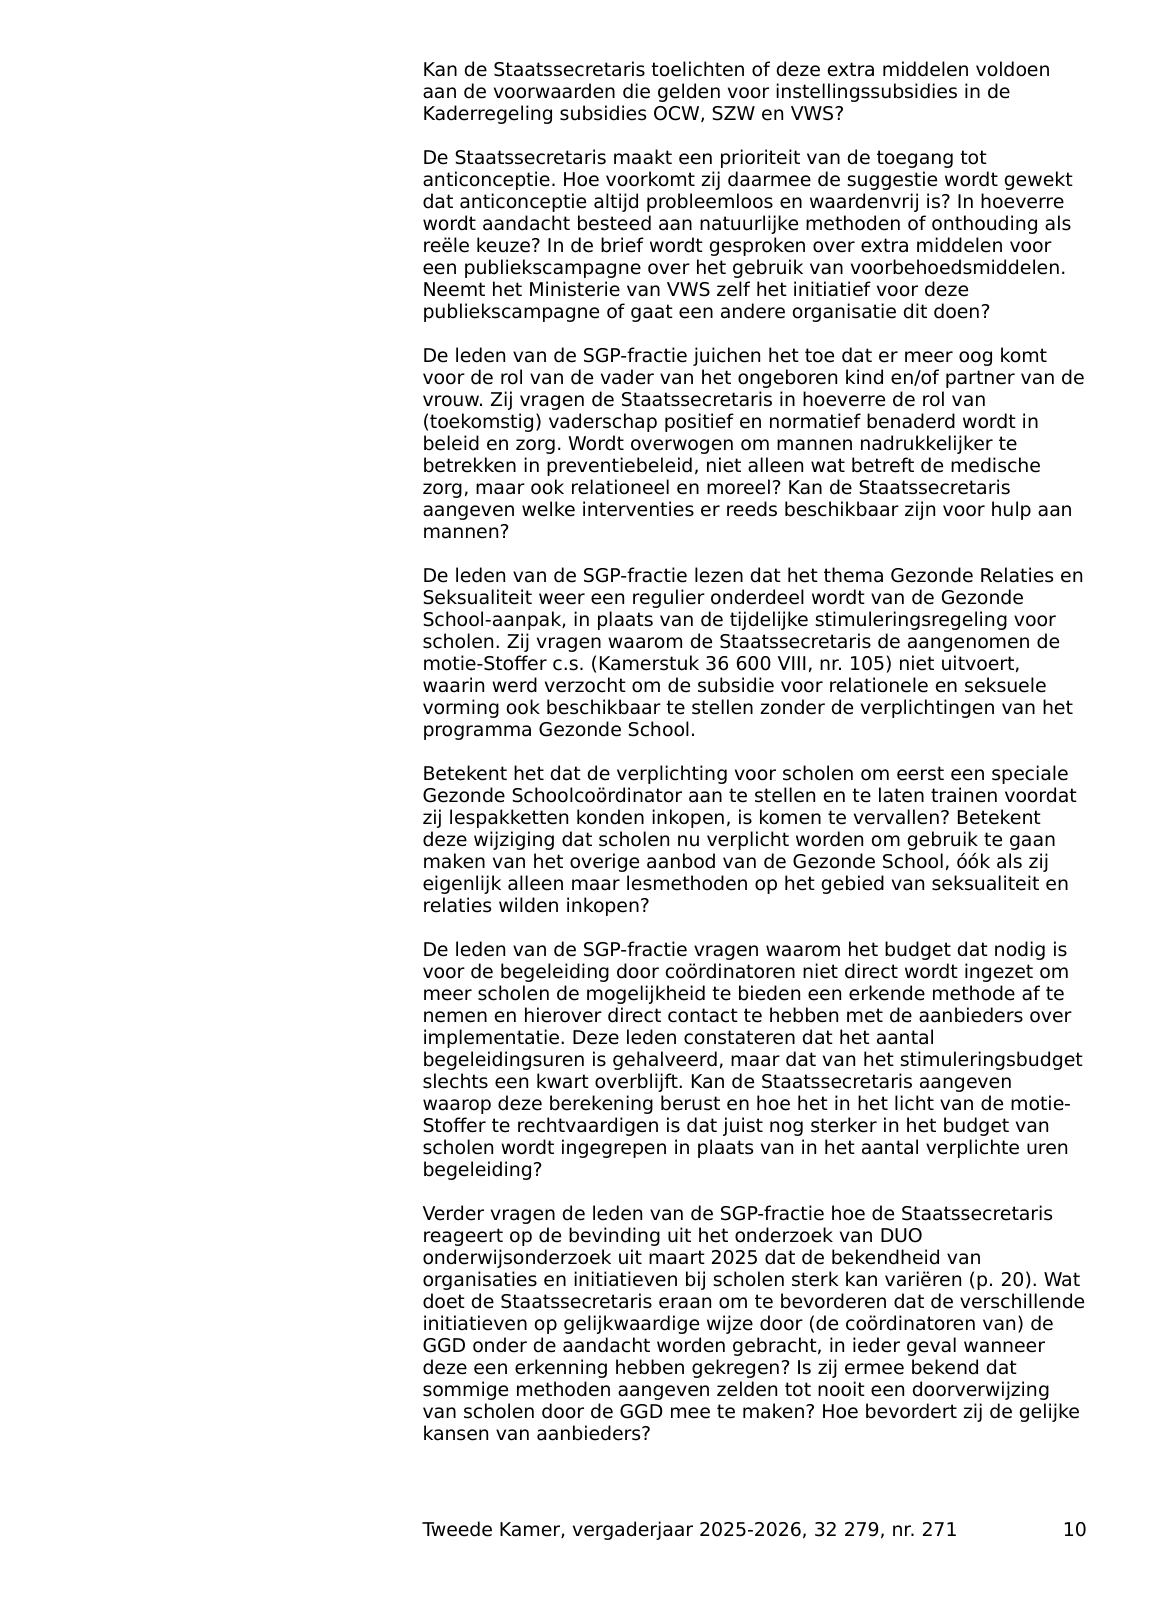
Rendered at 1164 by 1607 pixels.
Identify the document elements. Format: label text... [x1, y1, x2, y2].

text De leden van de SGP-fractie vragen waarom het budget dat nodig is voor de begeleiding door coördinatoren niet direct wordt ingezet om meer scholen de mogelijkheid te bieden een erkende methode af te nemen en hierover direct contact te hebben met de aanbieders over implementatie. Deze leden constateren dat het aantal begeleidingsuren is gehalveerd, maar dat van het stimuleringsbudget slechts een kwart overblijft. Kan de Staatssecretaris aangeven waarop deze berekening berust en hoe het in het licht van de motie-Stoffer te rechtvaardigen is dat juist nog sterker in het budget van scholen wordt ingegrepen in plaats van in het aantal verplichte uren begeleiding? [422, 939, 1087, 1181]
text Betekent het dat de verplichting voor scholen om eerst een speciale Gezonde Schoolcoördinator aan te stellen en te laten trainen voordat zij lespakketten konden inkopen, is komen te vervallen? Betekent deze wijziging dat scholen nu verplicht worden om gebruik te gaan maken van het overige aanbod van de Gezonde School, óók als zij eigenlijk alleen maar lesmethoden op het gebied van seksualiteit en relaties wilden inkopen? [422, 763, 1087, 917]
text De Staatssecretaris maakt een prioriteit van de toegang tot anticonceptie. Hoe voorkomt zij daarmee de suggestie wordt gewekt dat anticonceptie altijd probleemloos en waardenvrij is? In hoeverre wordt aandacht besteed aan natuurlijke methoden of onthouding als reële keuze? In de brief wordt gesproken over extra middelen voor een publiekscampagne over het gebruik van voorbehoedsmiddelen. Neemt het Ministerie van VWS zelf het initiatief voor deze publiekscampagne of gaat een andere organisatie dit doen? [422, 147, 1087, 323]
text Kan de Staatssecretaris toelichten of deze extra middelen voldoen aan de voorwaarden die gelden voor instellingssubsidies in de Kaderregeling subsidies OCW, SZW en VWS? [422, 59, 1087, 125]
text De leden van de SGP-fractie lezen dat het thema Gezonde Relaties en Seksualiteit weer een regulier onderdeel wordt van de Gezonde School-aanpak, in plaats van de tijdelijke stimuleringsregeling voor scholen. Zij vragen waarom de Staatssecretaris de aangenomen de motie-Stoffer c.s. (Kamerstuk 36 600 VIII, nr. 105) niet uitvoert, waarin werd verzocht om de subsidie voor relationele en seksuele vorming ook beschikbaar te stellen zonder de verplichtingen van het programma Gezonde School. [422, 565, 1087, 741]
text Verder vragen de leden van de SGP-fractie hoe de Staatssecretaris reageert op de bevinding uit het onderzoek van DUO onderwijsonderzoek uit maart 2025 dat de bekendheid van organisaties en initiatieven bij scholen sterk kan variëren (p. 20). Wat doet de Staatssecretaris eraan om te bevorderen dat de verschillende initiatieven op gelijkwaardige wijze door (de coördinatoren van) de GGD onder de aandacht worden gebracht, in ieder geval wanneer deze een erkenning hebben gekregen? Is zij ermee bekend dat sommige methoden aangeven zelden tot nooit een doorverwijzing van scholen door de GGD mee te maken? Hoe bevordert zij de gelijke kansen van aanbieders? [422, 1203, 1087, 1445]
text De leden van de SGP-fractie juichen het toe dat er meer oog komt voor de rol van de vader van het ongeboren kind en/of partner van de vrouw. Zij vragen de Staatssecretaris in hoeverre de rol van (toekomstig) vaderschap positief en normatief benaderd wordt in beleid en zorg. Wordt overwogen om mannen nadrukkelijker te betrekken in preventiebeleid, niet alleen wat betreft de medische zorg, maar ook relationeel en moreel? Kan de Staatssecretaris aangeven welke interventies er reeds beschikbaar zijn voor hulp aan mannen? [422, 345, 1087, 543]
